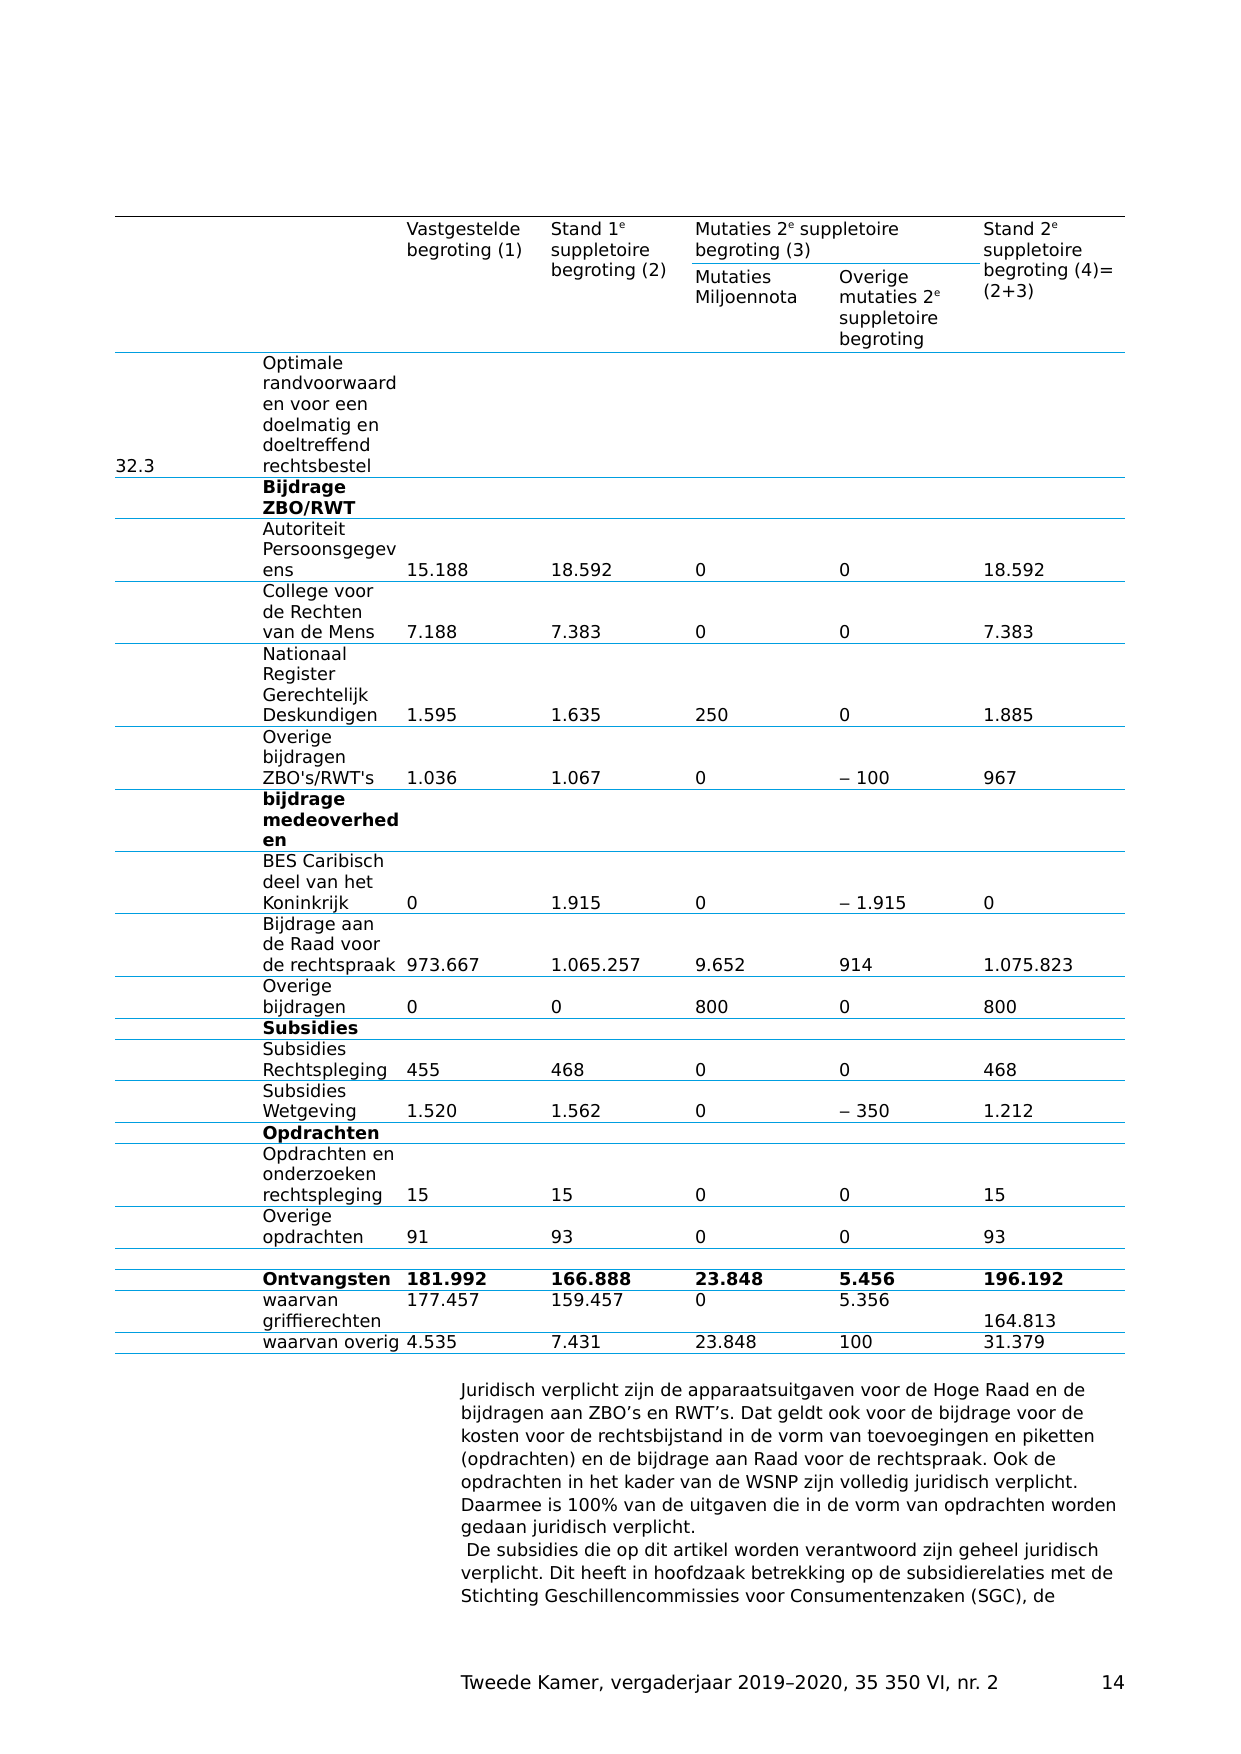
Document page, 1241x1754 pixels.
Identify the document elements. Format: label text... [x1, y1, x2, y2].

table_cell [115, 914, 259, 976]
table_cell [836, 790, 980, 851]
table_cell 0 [692, 727, 836, 788]
table_cell [692, 1249, 836, 1268]
table_cell Ontvangsten [259, 1270, 403, 1290]
table_header Tabel 4 Budgettaire gevolgen van beleid artikel 32 (bedragen x € 1.000) [115, 191, 1125, 216]
table_cell [115, 1123, 259, 1143]
table_cell 177.457 [404, 1291, 548, 1331]
table_cell [115, 1207, 259, 1247]
table_cell 100 [836, 1333, 980, 1353]
table_cell 5.456 [836, 1270, 980, 1290]
table_cell [548, 1019, 692, 1038]
table_cell 0 [836, 519, 980, 581]
table_cell 0 [404, 977, 548, 1017]
table_cell 800 [692, 977, 836, 1017]
table_cell Bijdrage aan de Raad voor de rechtspraak [259, 914, 403, 976]
table_cell Overige bijdragen [259, 977, 403, 1017]
table_cell 0 [692, 1040, 836, 1080]
table_cell 7.383 [548, 582, 692, 643]
table_cell [404, 478, 548, 518]
table_cell 1.036 [404, 727, 548, 788]
table_cell [259, 1249, 403, 1268]
table_cell 15 [980, 1144, 1125, 1206]
table_cell 0 [692, 852, 836, 913]
table_cell 0 [836, 1207, 980, 1247]
table_cell Stand 1e suppletoire begroting (2) [548, 217, 692, 352]
table_cell [115, 727, 259, 788]
text Juridisch verplicht zijn de apparaatsuitgaven voor de Hoge Raad en de bijdragen aan ZBO’s en RWT’s. Dat geldt ook voor de bijdrage voor de kosten voor de rechtsbijstand in de vorm van toevoegingen en piketten (opdrachten) en de bijdrage aan Raad voor de rechtspraak. Ook de opdrachten in het kader van de WSNP zijn volledig juridisch verplicht. Daarmee is 100% van de uitgaven die in de vorm van opdrachten worden gedaan juridisch verplicht. De subsidies die op dit artikel worden verantwoord zijn geheel juridisch verplicht. Dit heeft in hoofdzaak betrekking op de subsidierelaties met de Stichting Geschillencommissies voor Consumentenzaken (SGC), de [461, 1378, 1125, 1607]
table_cell 196.192 [980, 1270, 1125, 1290]
table_cell 0 [836, 644, 980, 726]
table_cell waarvan overig [259, 1333, 403, 1353]
table_cell [404, 1249, 548, 1268]
table_cell [115, 519, 259, 581]
table_cell ‒ 1.915 [836, 852, 980, 913]
table_cell Optimale randvoorwaarden voor een doelmatig en doeltreffend rechtsbestel [259, 353, 403, 476]
table_cell [115, 852, 259, 913]
table_cell [836, 1123, 980, 1143]
table_cell 1.065.257 [548, 914, 692, 976]
table_cell 0 [692, 519, 836, 581]
table_cell 1.635 [548, 644, 692, 726]
table_cell 0 [980, 852, 1125, 913]
table_cell ‒ 350 [836, 1081, 980, 1122]
table_cell Mutaties Miljoennota [692, 264, 836, 352]
table_cell [115, 1019, 259, 1038]
table_cell Stand 2e suppletoire begroting (4)= (2+3) [980, 217, 1125, 352]
table_cell College voor de Rechten van de Mens [259, 582, 403, 643]
table_cell Mutaties 2e suppletoire begroting (3) [692, 217, 980, 263]
table_cell [548, 353, 692, 476]
table_cell 0 [692, 1291, 836, 1331]
table_cell 0 [548, 977, 692, 1017]
table_cell 973.667 [404, 914, 548, 976]
table_cell 0 [692, 1144, 836, 1206]
table_cell [115, 582, 259, 643]
table_cell Overige opdrachten [259, 1207, 403, 1247]
table_cell 159.457 [548, 1291, 692, 1331]
table_cell [115, 790, 259, 851]
table_cell [836, 353, 980, 476]
table_cell 1.885 [980, 644, 1125, 726]
table_cell [980, 478, 1125, 518]
table_cell [115, 478, 259, 518]
table_cell 1.595 [404, 644, 548, 726]
table_cell [980, 1123, 1125, 1143]
table_cell 0 [692, 582, 836, 643]
table_cell [980, 1249, 1125, 1268]
table_cell Subsidies Rechtspleging [259, 1040, 403, 1080]
table_cell [692, 478, 836, 518]
table_cell [404, 1123, 548, 1143]
table_cell [404, 353, 548, 476]
table_cell BES Caribisch deel van het Koninkrijk [259, 852, 403, 913]
table_cell [980, 1019, 1125, 1038]
table_cell [980, 790, 1125, 851]
table_cell [836, 1249, 980, 1268]
table_cell 18.592 [980, 519, 1125, 581]
table_cell [115, 1040, 259, 1080]
table_cell 1.520 [404, 1081, 548, 1122]
table_cell 0 [404, 852, 548, 913]
table_cell Bijdrage ZBO/RWT [259, 478, 403, 518]
table_cell 0 [836, 1144, 980, 1206]
table_cell [115, 644, 259, 726]
table_cell [115, 977, 259, 1017]
table_cell waarvan griffierechten [259, 1291, 403, 1331]
table_cell Opdrachten [259, 1123, 403, 1143]
table_cell 468 [548, 1040, 692, 1080]
table_cell 468 [980, 1040, 1125, 1080]
table_cell 7.383 [980, 582, 1125, 643]
table_cell 91 [404, 1207, 548, 1247]
table_cell 181.992 [404, 1270, 548, 1290]
table_cell 4.535 [404, 1333, 548, 1353]
table_cell [115, 1333, 259, 1353]
table_cell 93 [548, 1207, 692, 1247]
table_cell 23.848 [692, 1270, 836, 1290]
table_cell 1.562 [548, 1081, 692, 1122]
table_cell [692, 1123, 836, 1143]
table_cell [692, 1019, 836, 1038]
table_cell 166.888 [548, 1270, 692, 1290]
table_cell Overige bijdragen ZBO's/RWT's [259, 727, 403, 788]
table_cell 32.3 [115, 353, 259, 476]
table_cell Overige mutaties 2e suppletoire begroting [836, 264, 980, 352]
table_cell 0 [836, 1040, 980, 1080]
table_cell [259, 217, 403, 352]
table_cell 1.067 [548, 727, 692, 788]
table_cell Subsidies [259, 1019, 403, 1038]
table_cell [115, 1270, 259, 1290]
table_cell [548, 478, 692, 518]
table_cell [115, 1291, 259, 1331]
table_cell 250 [692, 644, 836, 726]
table_cell 7.431 [548, 1333, 692, 1353]
table_cell 0 [836, 582, 980, 643]
table_cell 18.592 [548, 519, 692, 581]
table_cell 93 [980, 1207, 1125, 1247]
table_cell 455 [404, 1040, 548, 1080]
table_cell 7.188 [404, 582, 548, 643]
table_cell Vastgestelde begroting (1) [404, 217, 548, 352]
table_cell [692, 790, 836, 851]
table_cell 1.212 [980, 1081, 1125, 1122]
table_cell 9.652 [692, 914, 836, 976]
table_cell [836, 1019, 980, 1038]
table_cell [115, 1144, 259, 1206]
table_cell 31.379 [980, 1333, 1125, 1353]
table_cell [115, 217, 259, 352]
table_cell [115, 1081, 259, 1122]
table_cell [115, 1249, 259, 1268]
table_cell 15 [548, 1144, 692, 1206]
table_cell 0 [692, 1207, 836, 1247]
table_cell [404, 790, 548, 851]
table_cell Autoriteit Persoonsgegevens [259, 519, 403, 581]
table_cell Opdrachten en onderzoeken rechtspleging [259, 1144, 403, 1206]
table_cell Nationaal Register Gerechtelijk Deskundigen [259, 644, 403, 726]
table_cell [404, 1019, 548, 1038]
table_cell 164.813 [980, 1291, 1125, 1331]
table_cell 914 [836, 914, 980, 976]
table_cell 23.848 [692, 1333, 836, 1353]
table_cell [548, 1123, 692, 1143]
table_cell 5.356 [836, 1291, 980, 1331]
table_cell ‒ 100 [836, 727, 980, 788]
table_cell 15 [404, 1144, 548, 1206]
table_cell 1.915 [548, 852, 692, 913]
table_cell [692, 353, 836, 476]
table_cell [548, 790, 692, 851]
table_cell 1.075.823 [980, 914, 1125, 976]
table_cell 0 [836, 977, 980, 1017]
table_cell 800 [980, 977, 1125, 1017]
table_cell 967 [980, 727, 1125, 788]
table_cell bijdrage medeoverheden [259, 790, 403, 851]
table_cell 0 [692, 1081, 836, 1122]
table_cell [836, 478, 980, 518]
table_cell 15.188 [404, 519, 548, 581]
table_cell Subsidies Wetgeving [259, 1081, 403, 1122]
table_cell [980, 353, 1125, 476]
table_cell [548, 1249, 692, 1268]
